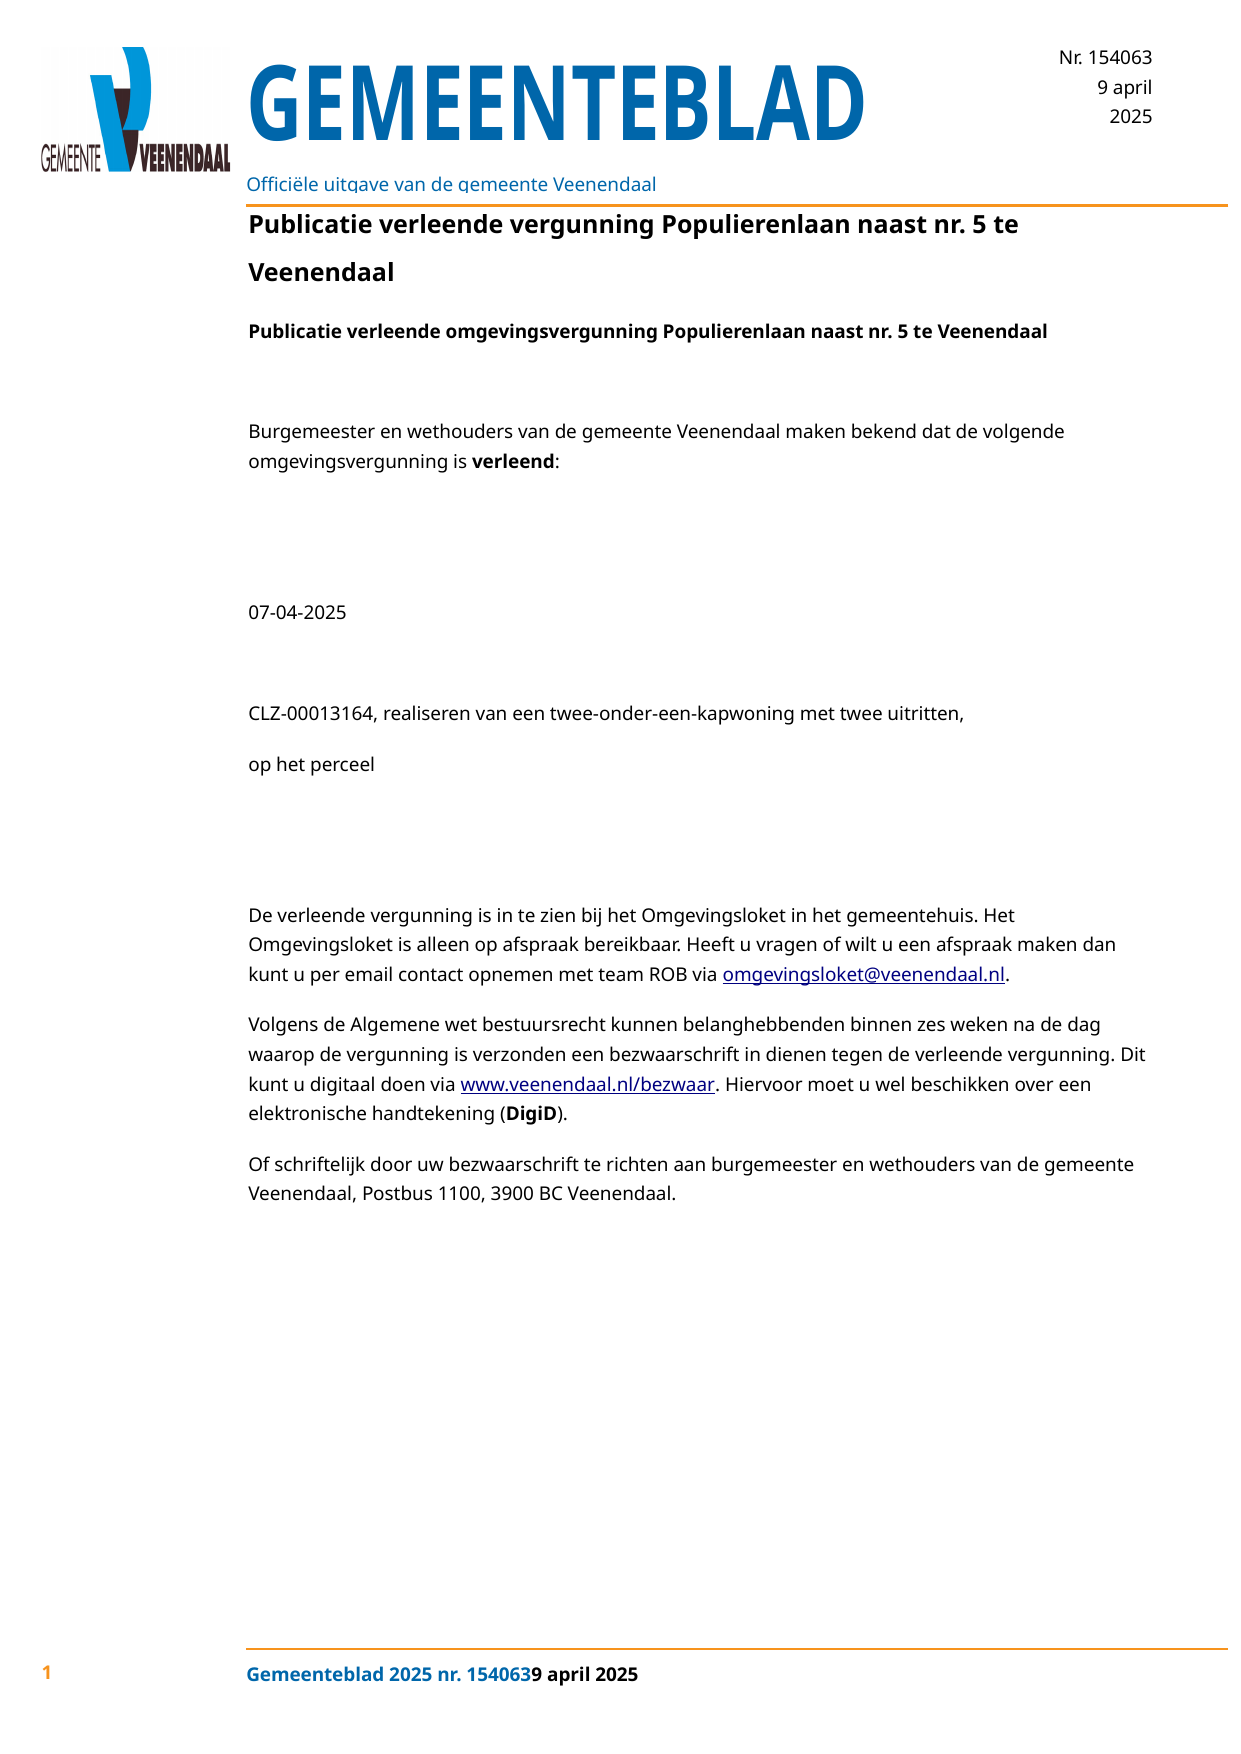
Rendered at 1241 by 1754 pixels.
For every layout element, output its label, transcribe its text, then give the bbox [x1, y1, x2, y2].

text Publicatie verleende vergunning Populierenlaan naast nr. 5 te Veenendaal [248, 207, 1152, 288]
text Burgemeester en wethouders van de gemeente Veenendaal maken bekend dat de volgende omgevingsvergunning is verleend: [248, 419, 1152, 474]
text Of schriftelijk door uw bezwaarschrift te richten aan burgemeester en wethouders van de gemeente Veenendaal, Postbus 1100, 3900 BC Veenendaal. [248, 1151, 1152, 1206]
text Volgens de Algemene wet bestuursrecht kunnen belanghebbenden binnen zes weken na de dag waarop de vergunning is verzonden een bezwaarschrift in dienen tegen de verleende vergunning. Dit kunt u digitaal doen via www.veenendaal.nl/bezwaar. Hiervoor moet u wel beschikken over een elektronische handtekening (DigiD). [248, 1012, 1152, 1126]
picture [41, 47, 130, 172]
text CLZ-00013164, realiseren van een twee-onder-een-kapwoning met twee uitritten, [248, 700, 1152, 726]
text op het perceel [248, 751, 1152, 777]
text 07-04-2025 [248, 599, 1152, 625]
text Publicatie verleende omgevingsvergunning Populierenlaan naast nr. 5 te Veenendaal [248, 318, 1152, 344]
text De verleende vergunning is in te zien bij het Omgevingsloket in het gemeentehuis. Het Omgevingsloket is alleen op afspraak bereikbaar. Heeft u vragen of wilt u een afspraak maken dan kunt u per email contact opnemen met team ROB via omgevingsloket@veenendaal.nl. [248, 902, 1152, 987]
picture [123, 47, 231, 172]
